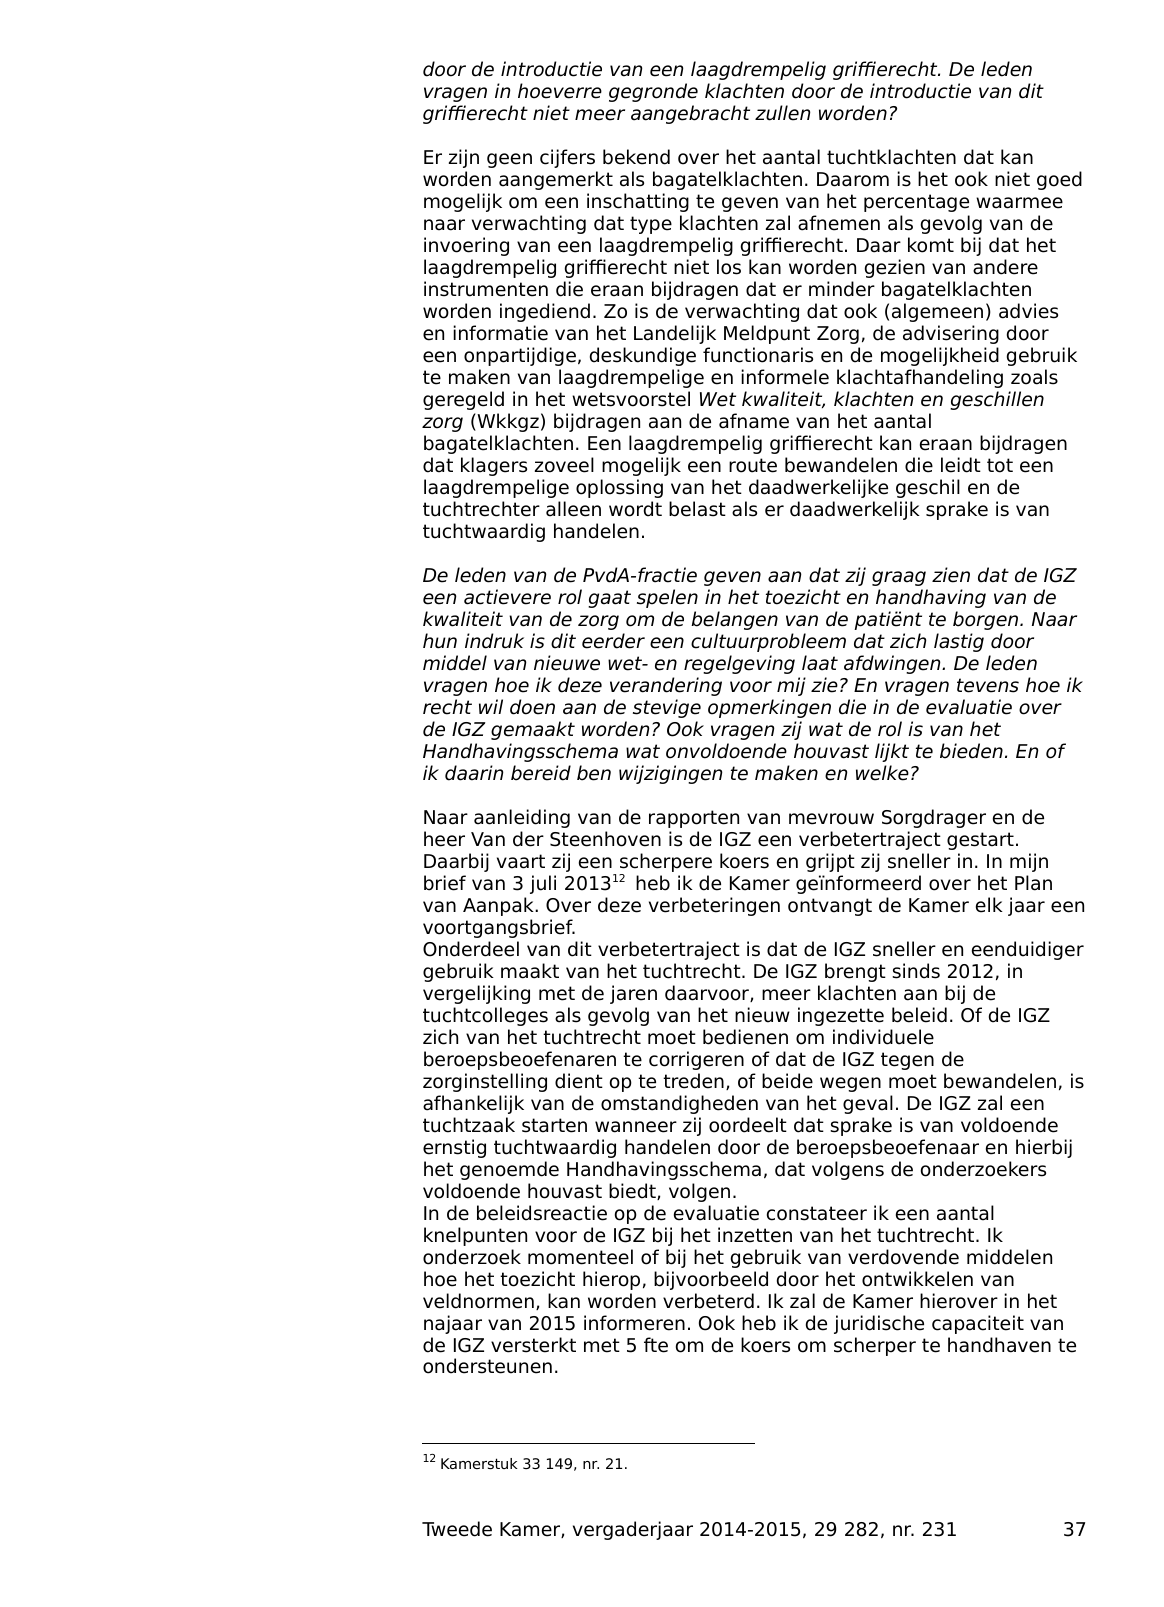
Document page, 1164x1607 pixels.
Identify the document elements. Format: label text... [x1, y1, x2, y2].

text Naar aanleiding van de rapporten van mevrouw Sorgdrager en de heer Van der Steenhoven is de IGZ een verbetertraject gestart. Daarbij vaart zij een scherpere koers en grijpt zij sneller in. In mijn brief van 3 juli 2013 heb ik de Kamer geïnformeerd over het Plan van Aanpak. Over deze verbeteringen ontvangt de Kamer elk jaar een voortgangsbrief. [422, 807, 1087, 939]
text In de beleidsreactie op de evaluatie constateer ik een aantal knelpunten voor de IGZ bij het inzetten van het tuchtrecht. Ik onderzoek momenteel of bij het gebruik van verdovende middelen hoe het toezicht hierop, bijvoorbeeld door het ontwikkelen van veldnormen, kan worden verbeterd. Ik zal de Kamer hierover in het najaar van 2015 informeren. Ook heb ik de juridische capaciteit van de IGZ versterkt met 5 fte om de koers om scherper te handhaven te ondersteunen. [422, 1203, 1087, 1378]
text De leden van de PvdA-fractie geven aan dat zij graag zien dat de IGZ een actievere rol gaat spelen in het toezicht en handhaving van de kwaliteit van de zorg om de belangen van de patiënt te borgen. Naar hun indruk is dit eerder een cultuurprobleem dat zich lastig door middel van nieuwe wet- en regelgeving laat afdwingen. De leden vragen hoe ik deze verandering voor mij zie? En vragen tevens hoe ik recht wil doen aan de stevige opmerkingen die in de evaluatie over de IGZ gemaakt worden? Ook vragen zij wat de rol is van het Handhavingsschema wat onvoldoende houvast lijkt te bieden. En of ik daarin bereid ben wijzigingen te maken en welke? [422, 565, 1087, 785]
text Onderdeel van dit verbetertraject is dat de IGZ sneller en eenduidiger gebruik maakt van het tuchtrecht. De IGZ brengt sinds 2012, in vergelijking met de jaren daarvoor, meer klachten aan bij de tuchtcolleges als gevolg van het nieuw ingezette beleid. Of de IGZ zich van het tuchtrecht moet bedienen om individuele beroepsbeoefenaren te corrigeren of dat de IGZ tegen de zorginstelling dient op te treden, of beide wegen moet bewandelen, is afhankelijk van de omstandigheden van het geval. De IGZ zal een tuchtzaak starten wanneer zij oordeelt dat sprake is van voldoende ernstig tuchtwaardig handelen door de beroepsbeoefenaar en hierbij het genoemde Handhavingsschema, dat volgens de onderzoekers voldoende houvast biedt, volgen. [422, 939, 1087, 1203]
text door de introductie van een laagdrempelig griffierecht. De leden vragen in hoeverre gegronde klachten door de introductie van dit griffierecht niet meer aangebracht zullen worden? [422, 59, 1087, 125]
text Er zijn geen cijfers bekend over het aantal tuchtklachten dat kan worden aangemerkt als bagatelklachten. Daarom is het ook niet goed mogelijk om een inschatting te geven van het percentage waarmee naar verwachting dat type klachten zal afnemen als gevolg van de invoering van een laagdrempelig griffierecht. Daar komt bij dat het laagdrempelig griffierecht niet los kan worden gezien van andere instrumenten die eraan bijdragen dat er minder bagatelklachten worden ingediend. Zo is de verwachting dat ook (algemeen) advies en informatie van het Landelijk Meldpunt Zorg, de advisering door een onpartijdige, deskundige functionaris en de mogelijkheid gebruik te maken van laagdrempelige en informele klachtafhandeling zoals geregeld in het wetsvoorstel Wet kwaliteit, klachten en geschillen zorg (Wkkgz) bijdragen aan de afname van het aantal bagatelklachten. Een laagdrempelig griffierecht kan eraan bijdragen dat klagers zoveel mogelijk een route bewandelen die leidt tot een laagdrempelige oplossing van het daadwerkelijke geschil en de tuchtrechter alleen wordt belast als er daadwerkelijk sprake is van tuchtwaardig handelen. [422, 147, 1087, 543]
text Kamerstuk 33 149, nr. 21. [422, 1452, 1087, 1474]
